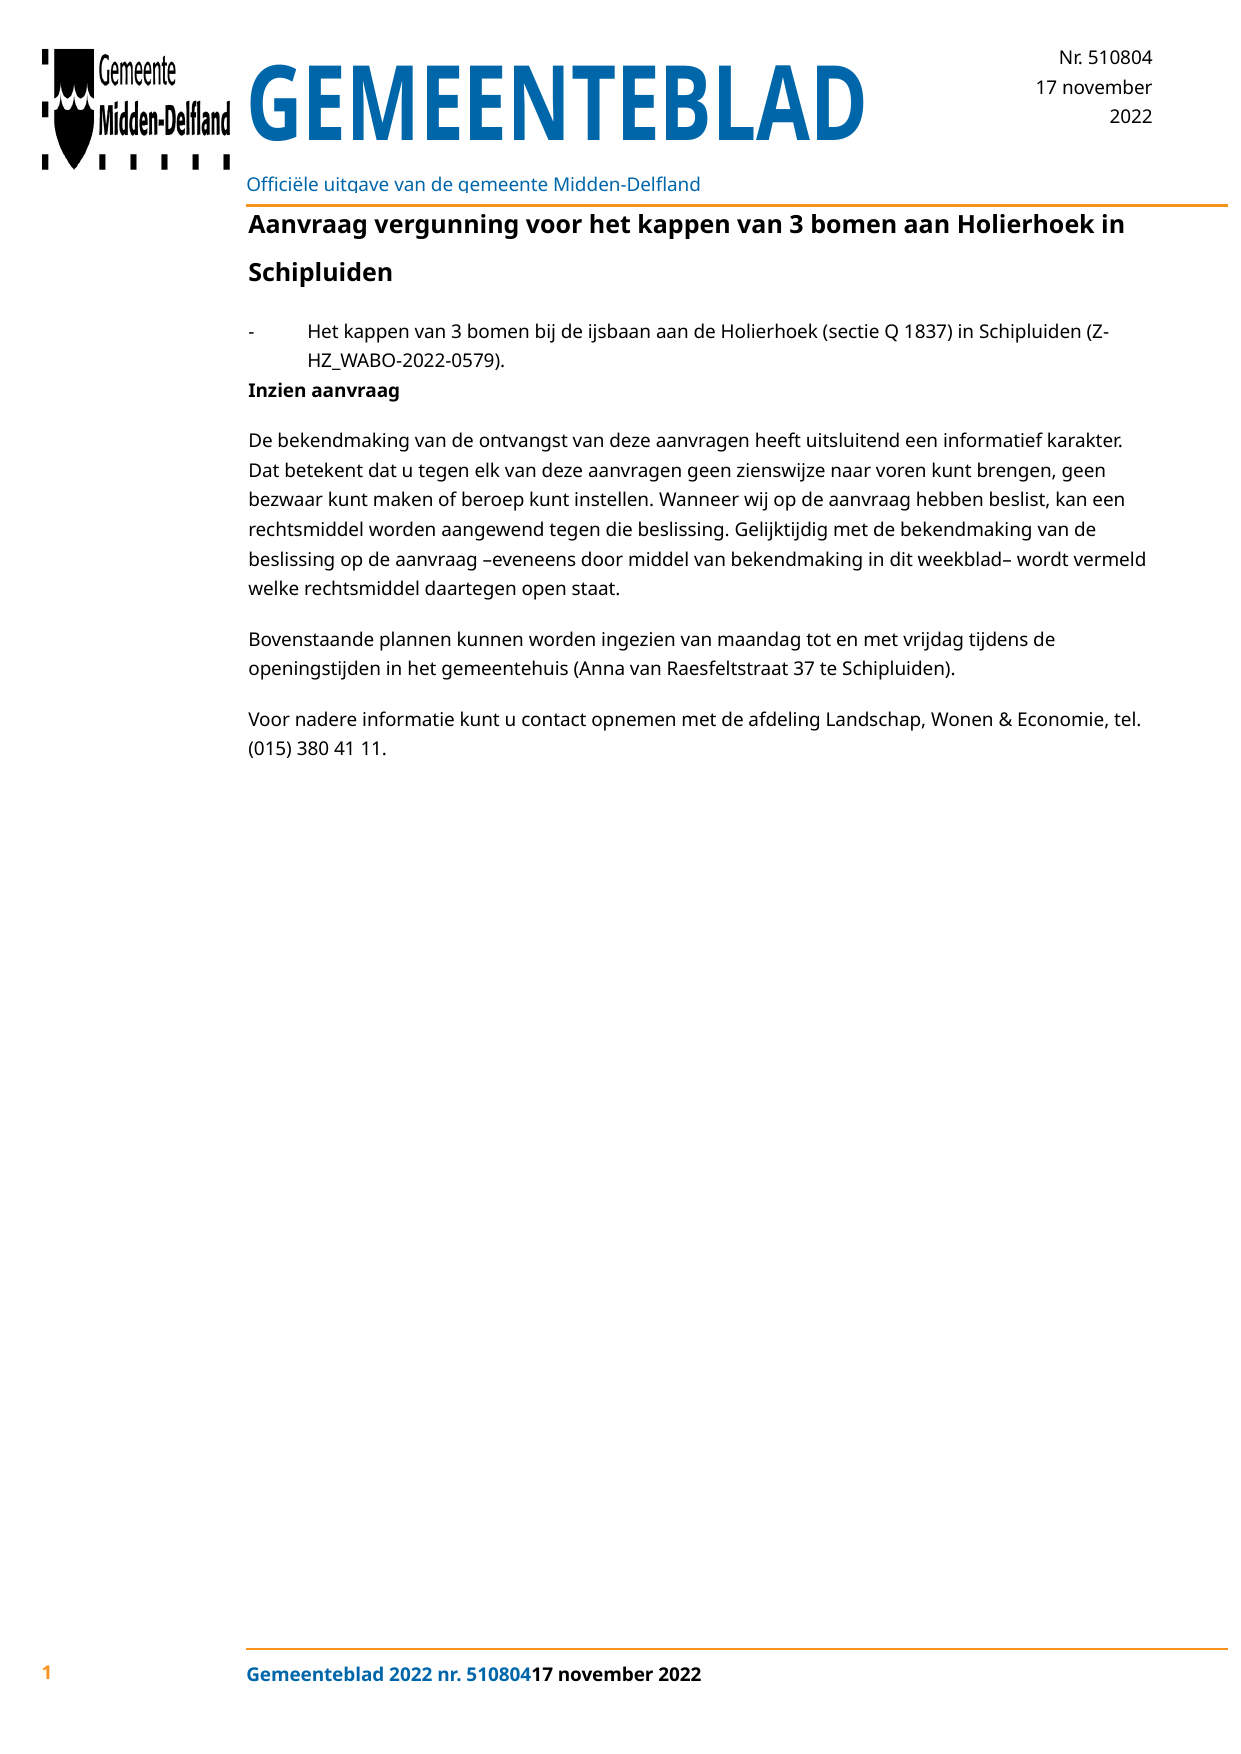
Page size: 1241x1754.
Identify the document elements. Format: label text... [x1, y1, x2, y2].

text Voor nadere informatie kunt u contact opnemen met de afdeling Landschap, Wonen & Economie, tel. (015) 380 41 11. [248, 706, 1152, 761]
text Inzien aanvraag [248, 377, 1152, 403]
picture [41, 47, 231, 172]
list Het kappen van 3 bomen bij de ijsbaan aan de Holierhoek (sectie Q 1837) in Schipluiden (Z-HZ_WABO-2022-0579). [248, 318, 1152, 373]
text De bekendmaking van de ontvangst van deze aanvragen heeft uitsluitend een informatief karakter. Dat betekent dat u tegen elk van deze aanvragen geen zienswijze naar voren kunt brengen, geen bezwaar kunt maken of beroep kunt instellen. Wanneer wij op de aanvraag hebben beslist, kan een rechtsmiddel worden aangewend tegen die beslissing. Gelijktijdig met de bekendmaking van de beslissing op de aanvraag –eveneens door middel van bekendmaking in dit weekblad– wordt vermeld welke rechtsmiddel daartegen open staat. [248, 427, 1152, 601]
text Aanvraag vergunning voor het kappen van 3 bomen aan Holierhoek in Schipluiden [248, 207, 1152, 288]
text Bovenstaande plannen kunnen worden ingezien van maandag tot en met vrijdag tijdens de openingstijden in het gemeentehuis (Anna van Raesfeltstraat 37 te Schipluiden). [248, 626, 1152, 681]
